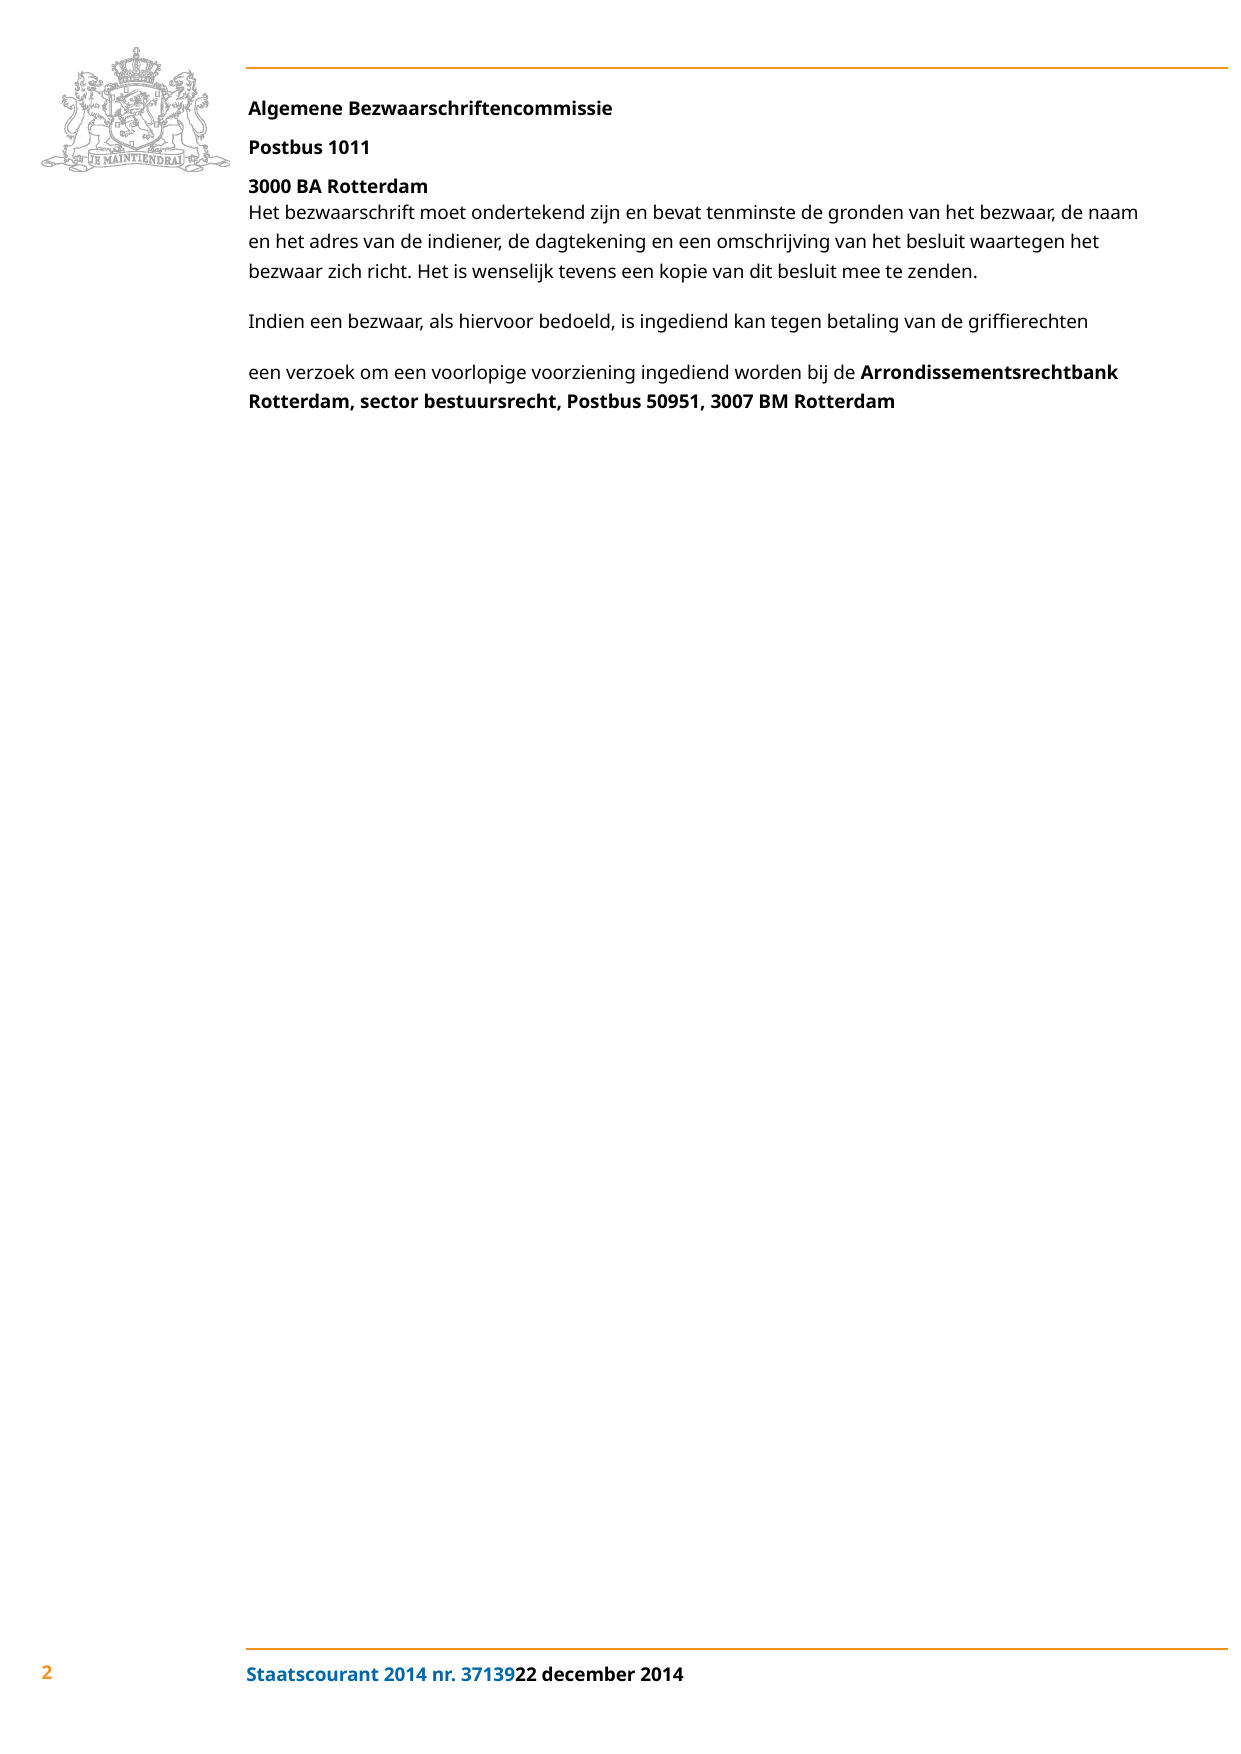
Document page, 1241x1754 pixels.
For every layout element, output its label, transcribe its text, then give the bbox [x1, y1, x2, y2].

text Algemene Bezwaarschriftencommissie [248, 95, 1152, 121]
picture [41, 47, 231, 172]
text Indien een bezwaar, als hiervoor bedoeld, is ingediend kan tegen betaling van de griffierechten [248, 309, 1152, 334]
text Postbus 1011 [248, 134, 1152, 160]
text Het bezwaarschrift moet ondertekend zijn en bevat tenminste de gronden van het bezwaar, de naam en het adres van de indiener, de dagtekening en een omschrijving van het besluit waartegen het bezwaar zich richt. Het is wenselijk tevens een kopie van dit besluit mee te zenden. [248, 199, 1152, 284]
text een verzoek om een voorlopige voorziening ingediend worden bij de Arrondissementsrechtbank Rotterdam, sector bestuursrecht, Postbus 50951, 3007 BM Rotterdam [248, 359, 1152, 414]
text 3000 BA Rotterdam [248, 173, 1152, 199]
